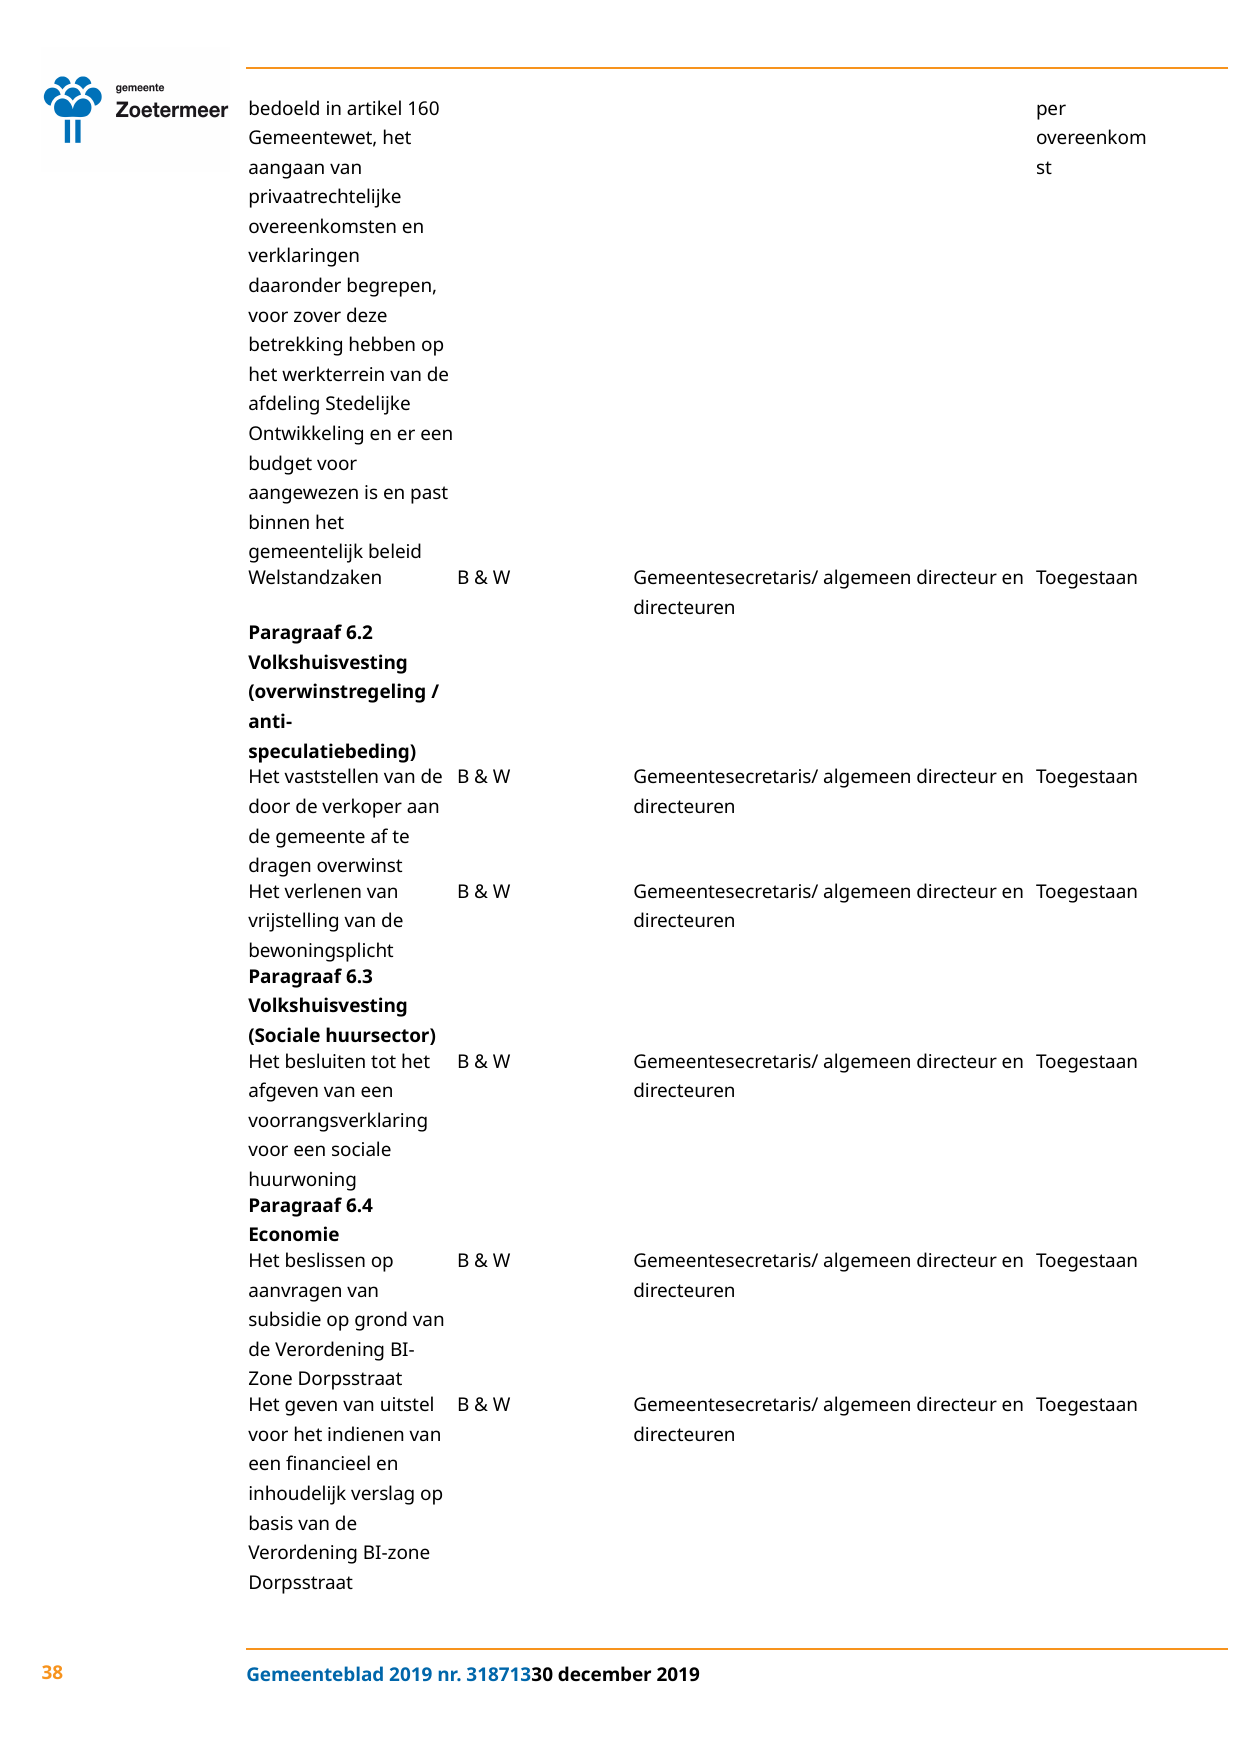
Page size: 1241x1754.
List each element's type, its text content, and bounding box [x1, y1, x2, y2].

table_cell Het beslissen op aanvragen van subsidie op grond van de Verordening BI-Zone Dorpsstraat [248, 1247, 457, 1391]
table_cell Gemeentesecretaris/ algemeen directeur en directeuren [633, 878, 1036, 963]
table_cell Gemeentesecretaris/ algemeen directeur en directeuren [633, 1247, 1036, 1391]
table_cell bedoeld in artikel 160 Gemeentewet, het aangaan van privaatrechtelijke overeenkomsten en verklaringen daaronder begrepen, voor zover deze betrekking hebben op het werkterrein van de afdeling Stedelijke Ontwikkeling en er een budget voor aangewezen is en past binnen het gemeentelijk beleid [248, 95, 457, 564]
table_cell [457, 95, 633, 564]
table_cell Het vaststellen van de door de verkoper aan de gemeente af te dragen overwinst [248, 764, 457, 878]
table_cell [1036, 1192, 1152, 1247]
table_cell [633, 963, 1036, 1048]
table_cell B & W [457, 1247, 633, 1391]
table_cell [1036, 620, 1152, 764]
table_cell [633, 1192, 1036, 1247]
table_cell Paragraaf 6.4 Economie [248, 1192, 457, 1247]
table_cell Toegestaan [1036, 1048, 1152, 1192]
table_cell Het verlenen van vrijstelling van de bewoningsplicht [248, 878, 457, 963]
table_cell Gemeentesecretaris/ algemeen directeur en directeuren [633, 1048, 1036, 1192]
table_cell B & W [457, 878, 633, 963]
table_cell Toegestaan [1036, 878, 1152, 963]
table_cell B & W [457, 1391, 633, 1594]
table_cell [633, 620, 1036, 764]
table_cell Toegestaan [1036, 764, 1152, 878]
table_cell [457, 963, 633, 1048]
table_cell Toegestaan [1036, 1391, 1152, 1594]
table_cell Gemeentesecretaris/ algemeen directeur en directeuren [633, 564, 1036, 619]
table_cell [457, 1192, 633, 1247]
table_cell Paragraaf 6.2 Volkshuisvesting (overwinstregeling / anti-speculatiebeding) [248, 620, 457, 764]
table_cell Welstandzaken [248, 564, 457, 619]
table_cell Paragraaf 6.3 Volkshuisvesting (Sociale huursector) [248, 963, 457, 1048]
table_cell B & W [457, 564, 633, 619]
table_cell Het besluiten tot het afgeven van een voorrangsverklaring voor een sociale huurwoning [248, 1048, 457, 1192]
table_cell Het geven van uitstel voor het indienen van een financieel en inhoudelijk verslag op basis van de Verordening BI-zone Dorpsstraat [248, 1391, 457, 1594]
table_cell [633, 95, 1036, 564]
table_cell Toegestaan [1036, 564, 1152, 619]
table_cell B & W [457, 764, 633, 878]
table_cell [1036, 963, 1152, 1048]
table_cell B & W [457, 1048, 633, 1192]
table_cell [457, 620, 633, 764]
table_cell Gemeentesecretaris/ algemeen directeur en directeuren [633, 1391, 1036, 1594]
table_cell per overeenkomst [1036, 95, 1152, 564]
table_cell Toegestaan [1036, 1247, 1152, 1391]
picture [41, 47, 231, 172]
table_cell Gemeentesecretaris/ algemeen directeur en directeuren [633, 764, 1036, 878]
